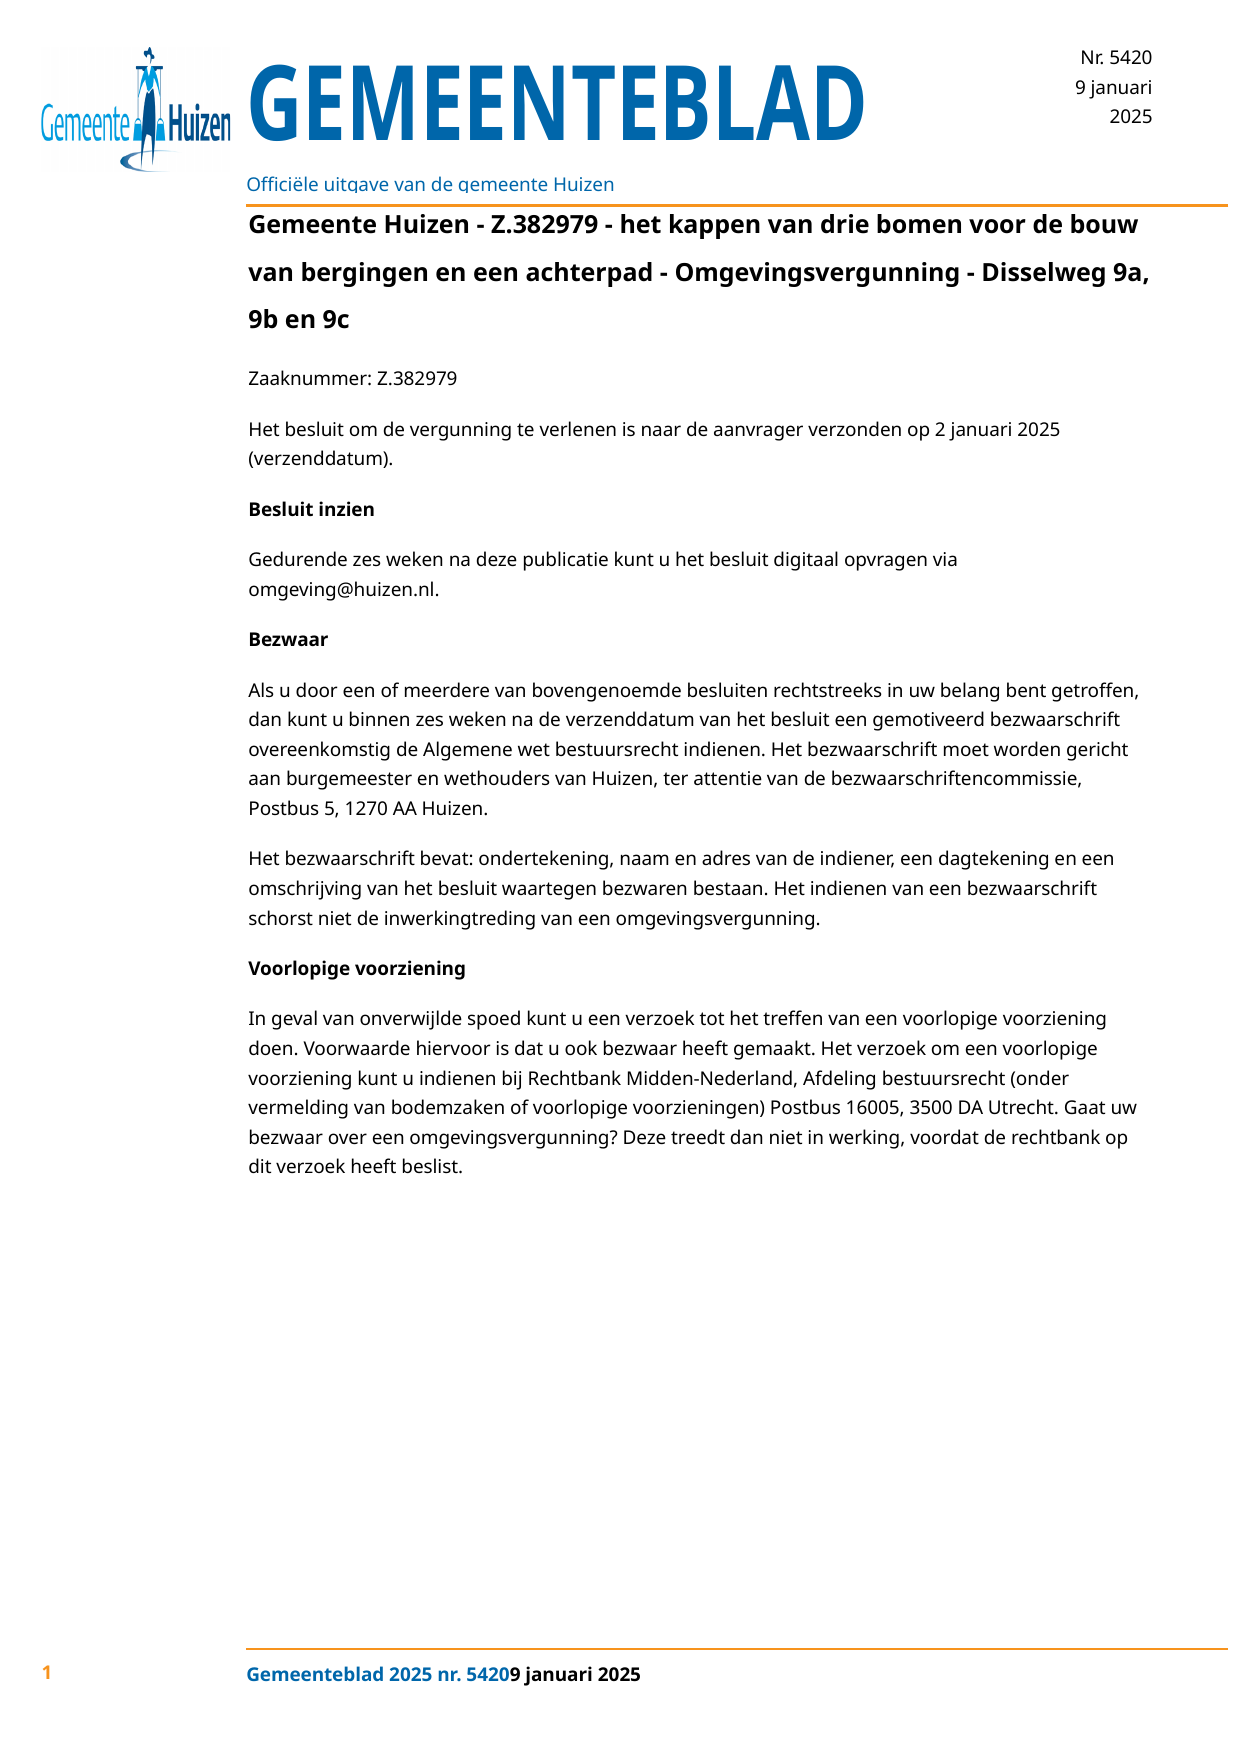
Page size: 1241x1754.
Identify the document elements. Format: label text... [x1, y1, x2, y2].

text In geval van onverwijlde spoed kunt u een verzoek tot het treffen van een voorlopige voorziening doen. Voorwaarde hiervoor is dat u ook bezwaar heeft gemaakt. Het verzoek om een voorlopige voorziening kunt u indienen bij Rechtbank Midden-Nederland, Afdeling bestuursrecht (onder vermelding van bodemzaken of voorlopige voorzieningen) Postbus 16005, 3500 DA Utrecht. Gaat uw bezwaar over een omgevingsvergunning? Deze treedt dan niet in werking, voordat de rechtbank op dit verzoek heeft beslist. [248, 1006, 1152, 1179]
picture [41, 47, 231, 172]
text Zaaknummer: Z.382979 [248, 366, 1152, 391]
text Bezwaar [248, 626, 1152, 652]
text Als u door een of meerdere van bovengenoemde besluiten rechtstreeks in uw belang bent getroffen, dan kunt u binnen zes weken na de verzenddatum van het besluit een gemotiveerd bezwaarschrift overeenkomstig de Algemene wet bestuursrecht indienen. Het bezwaarschrift moet worden gericht aan burgemeester en wethouders van Huizen, ter attentie van de bezwaarschriftencommissie, Postbus 5, 1270 AA Huizen. [248, 677, 1152, 821]
text Het besluit om de vergunning te verlenen is naar de aanvrager verzonden op 2 januari 2025 (verzenddatum). [248, 416, 1152, 471]
text Gedurende zes weken na deze publicatie kunt u het besluit digitaal opvragen via omgeving@huizen.nl. [248, 546, 1152, 602]
text Het bezwaarschrift bevat: ondertekening, naam en adres van de indiener, een dagtekening en een omschrijving van het besluit waartegen bezwaren bestaan. Het indienen van een bezwaarschrift schorst niet de inwerkingtreding van een omgevingsvergunning. [248, 846, 1152, 930]
text Voorlopige voorziening [248, 955, 1152, 981]
text Gemeente Huizen - Z.382979 - het kappen van drie bomen voor de bouw van bergingen en een achterpad - Omgevingsvergunning - Disselweg 9a, 9b en 9c [248, 207, 1152, 336]
text Besluit inzien [248, 496, 1152, 522]
